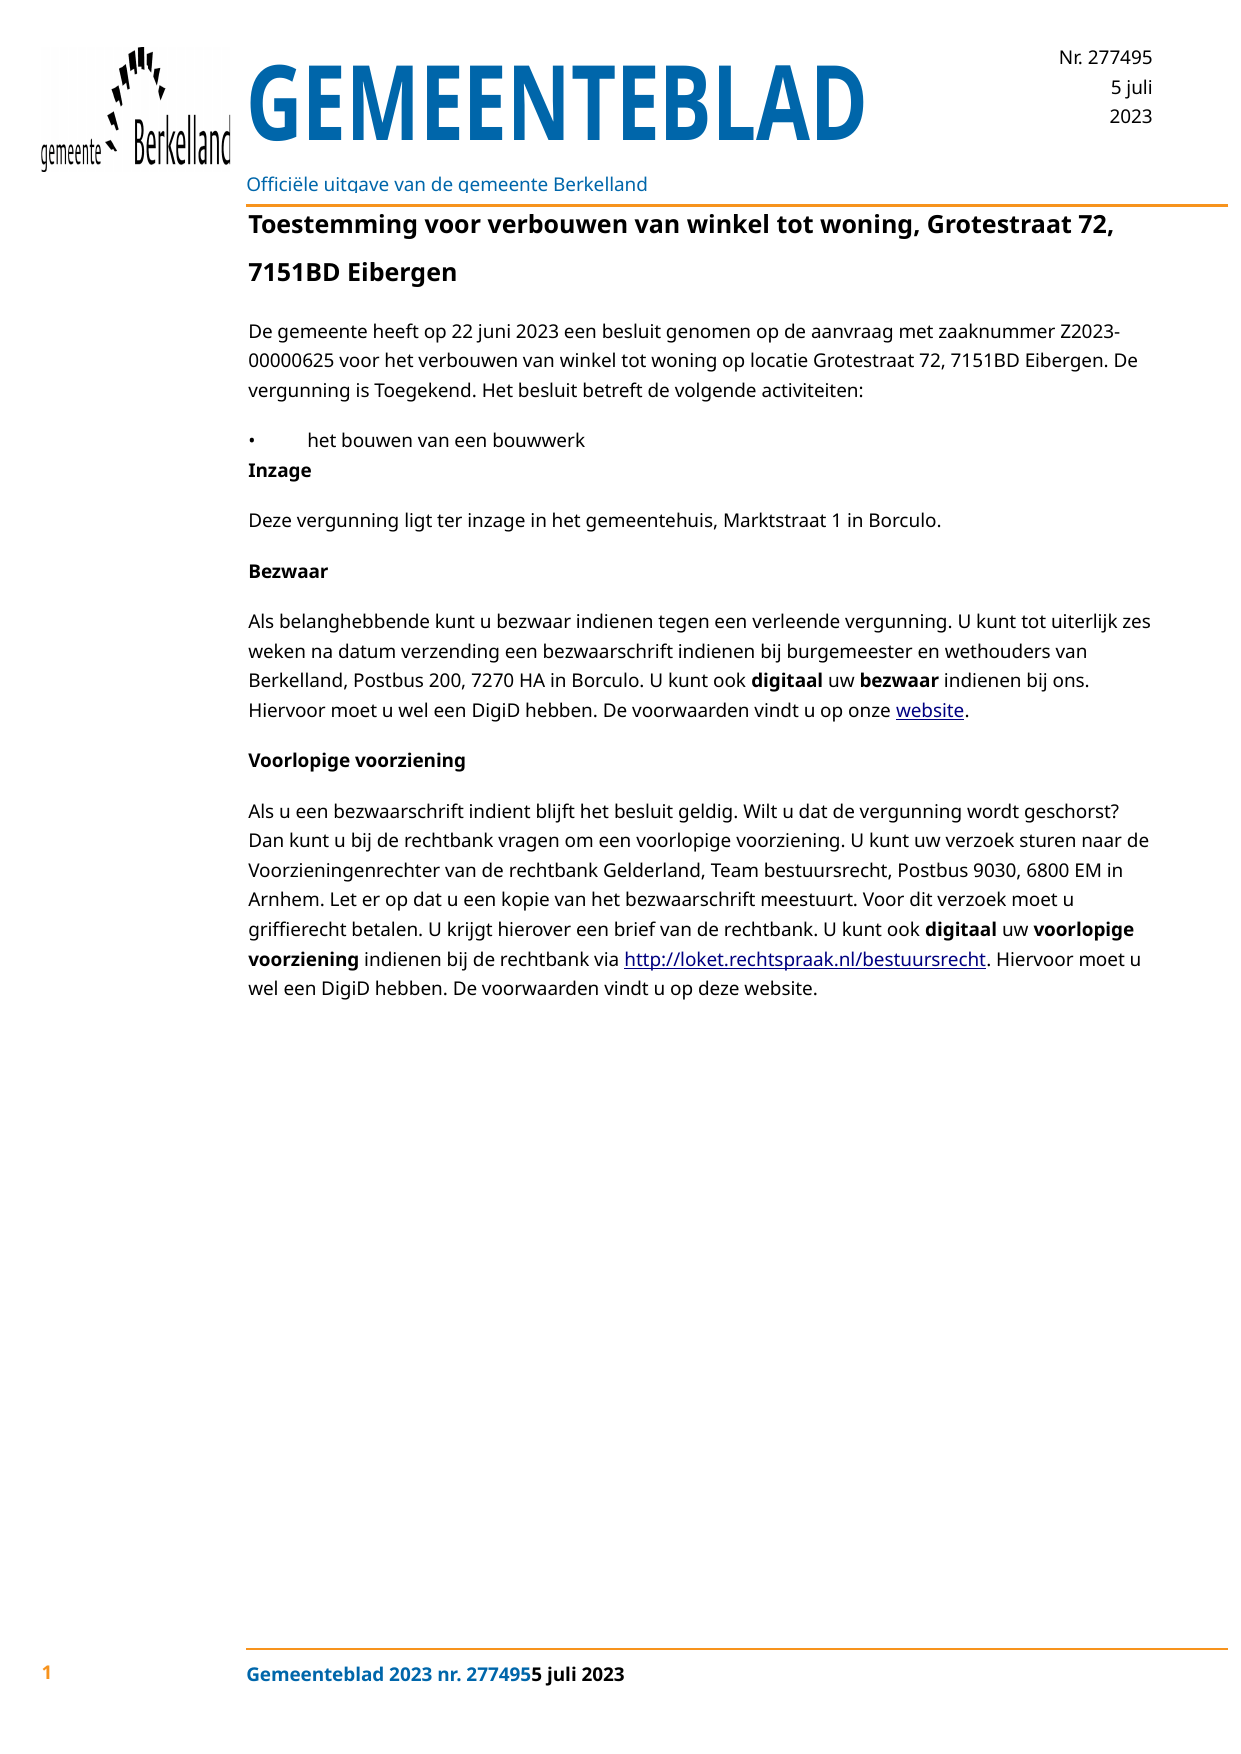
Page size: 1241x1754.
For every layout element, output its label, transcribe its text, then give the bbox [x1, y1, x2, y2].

text De gemeente heeft op 22 juni 2023 een besluit genomen op de aanvraag met zaaknummer Z2023-00000625 voor het verbouwen van winkel tot woning op locatie Grotestraat 72, 7151BD Eibergen. De vergunning is Toegekend. Het besluit betreft de volgende activiteiten: [248, 318, 1152, 403]
list het bouwen van een bouwwerk [248, 427, 1152, 453]
text Voorlopige voorziening [248, 747, 1152, 773]
picture [41, 47, 231, 172]
text Als belanghebbende kunt u bezwaar indienen tegen een verleende vergunning. U kunt tot uiterlijk zes weken na datum verzending een bezwaarschrift indienen bij burgemeester en wethouders van Berkelland, Postbus 200, 7270 HA in Borculo. U kunt ook digitaal uw bezwaar indienen bij ons. Hiervoor moet u wel een DigiD hebben. De voorwaarden vindt u op onze website. [248, 608, 1152, 723]
text Bezwaar [248, 558, 1152, 584]
text Deze vergunning ligt ter inzage in het gemeentehuis, Marktstraat 1 in Borculo. [248, 507, 1152, 533]
text Als u een bezwaarschrift indient blijft het besluit geldig. Wilt u dat de vergunning wordt geschorst? Dan kunt u bij de rechtbank vragen om een voorlopige voorziening. U kunt uw verzoek sturen naar de Voorzieningenrechter van de rechtbank Gelderland, Team bestuursrecht, Postbus 9030, 6800 EM in Arnhem. Let er op dat u een kopie van het bezwaarschrift meestuurt. Voor dit verzoek moet u griffierecht betalen. U krijgt hierover een brief van de rechtbank. U kunt ook digitaal uw voorlopige voorziening indienen bij de rechtbank via http://loket.rechtspraak.nl/bestuursrecht. Hiervoor moet u wel een DigiD hebben. De voorwaarden vindt u op deze website. [248, 798, 1152, 1001]
text Inzage [248, 457, 1152, 483]
text Toestemming voor verbouwen van winkel tot woning, Grotestraat 72, 7151BD Eibergen [248, 207, 1152, 288]
